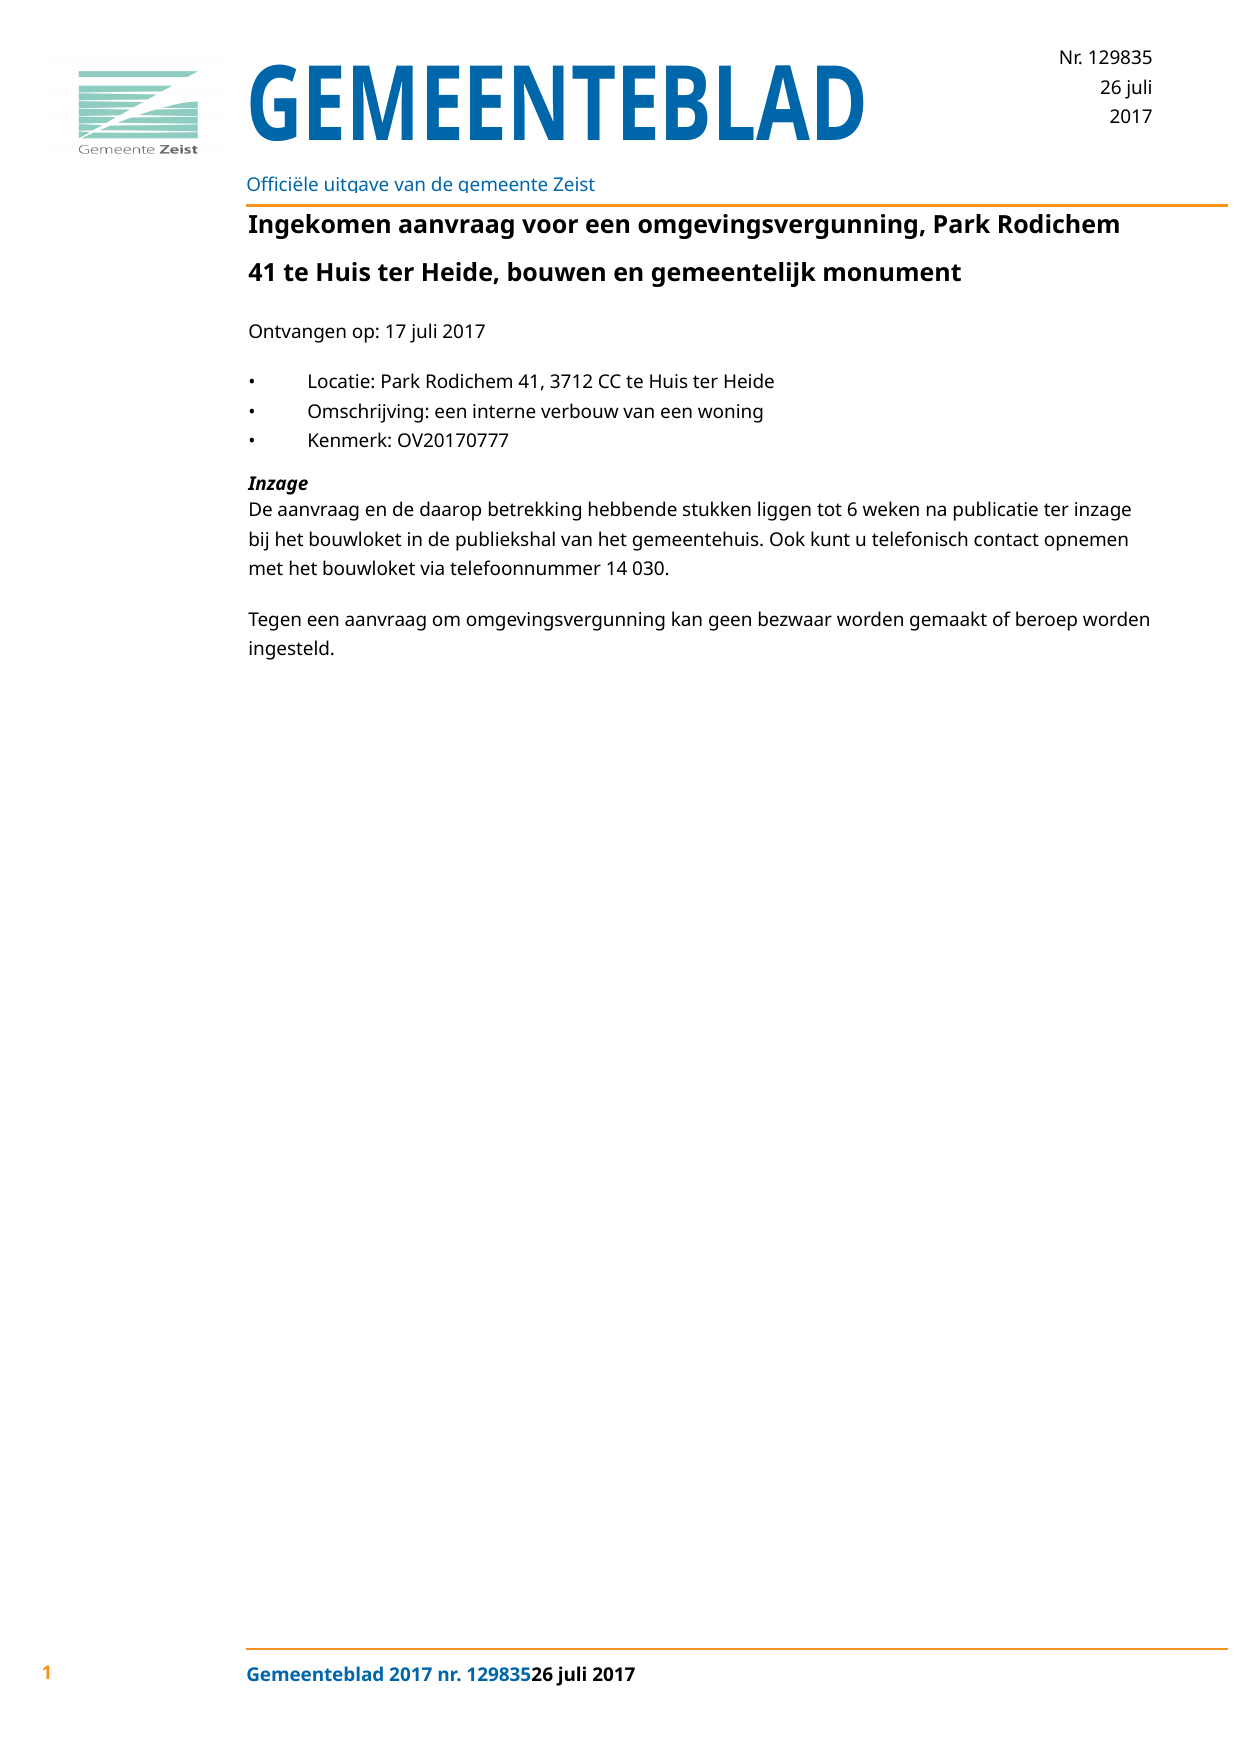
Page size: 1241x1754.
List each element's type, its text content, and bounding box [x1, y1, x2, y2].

text Ontvangen op: 17 juli 2017 [248, 318, 1152, 344]
text Tegen een aanvraag om omgevingsvergunning kan geen bezwaar worden gemaakt of beroep worden ingesteld. [248, 606, 1152, 661]
text De aanvraag en de daarop betrekking hebbende stukken liggen tot 6 weken na publicatie ter inzage bij het bouwloket in de publiekshal van het gemeentehuis. Ook kunt u telefonisch contact opnemen met het bouwloket via telefoonnummer 14 030. [248, 496, 1152, 581]
list Locatie: Park Rodichem 41, 3712 CC te Huis ter Heide [248, 368, 1152, 394]
picture [41, 47, 231, 172]
text Inzage [248, 471, 1152, 496]
text Ingekomen aanvraag voor een omgevingsvergunning, Park Rodichem 41 te Huis ter Heide, bouwen en gemeentelijk monument [248, 207, 1152, 288]
list Kenmerk: OV20170777 [248, 427, 1152, 453]
list Omschrijving: een interne verbouw van een woning [248, 398, 1152, 424]
